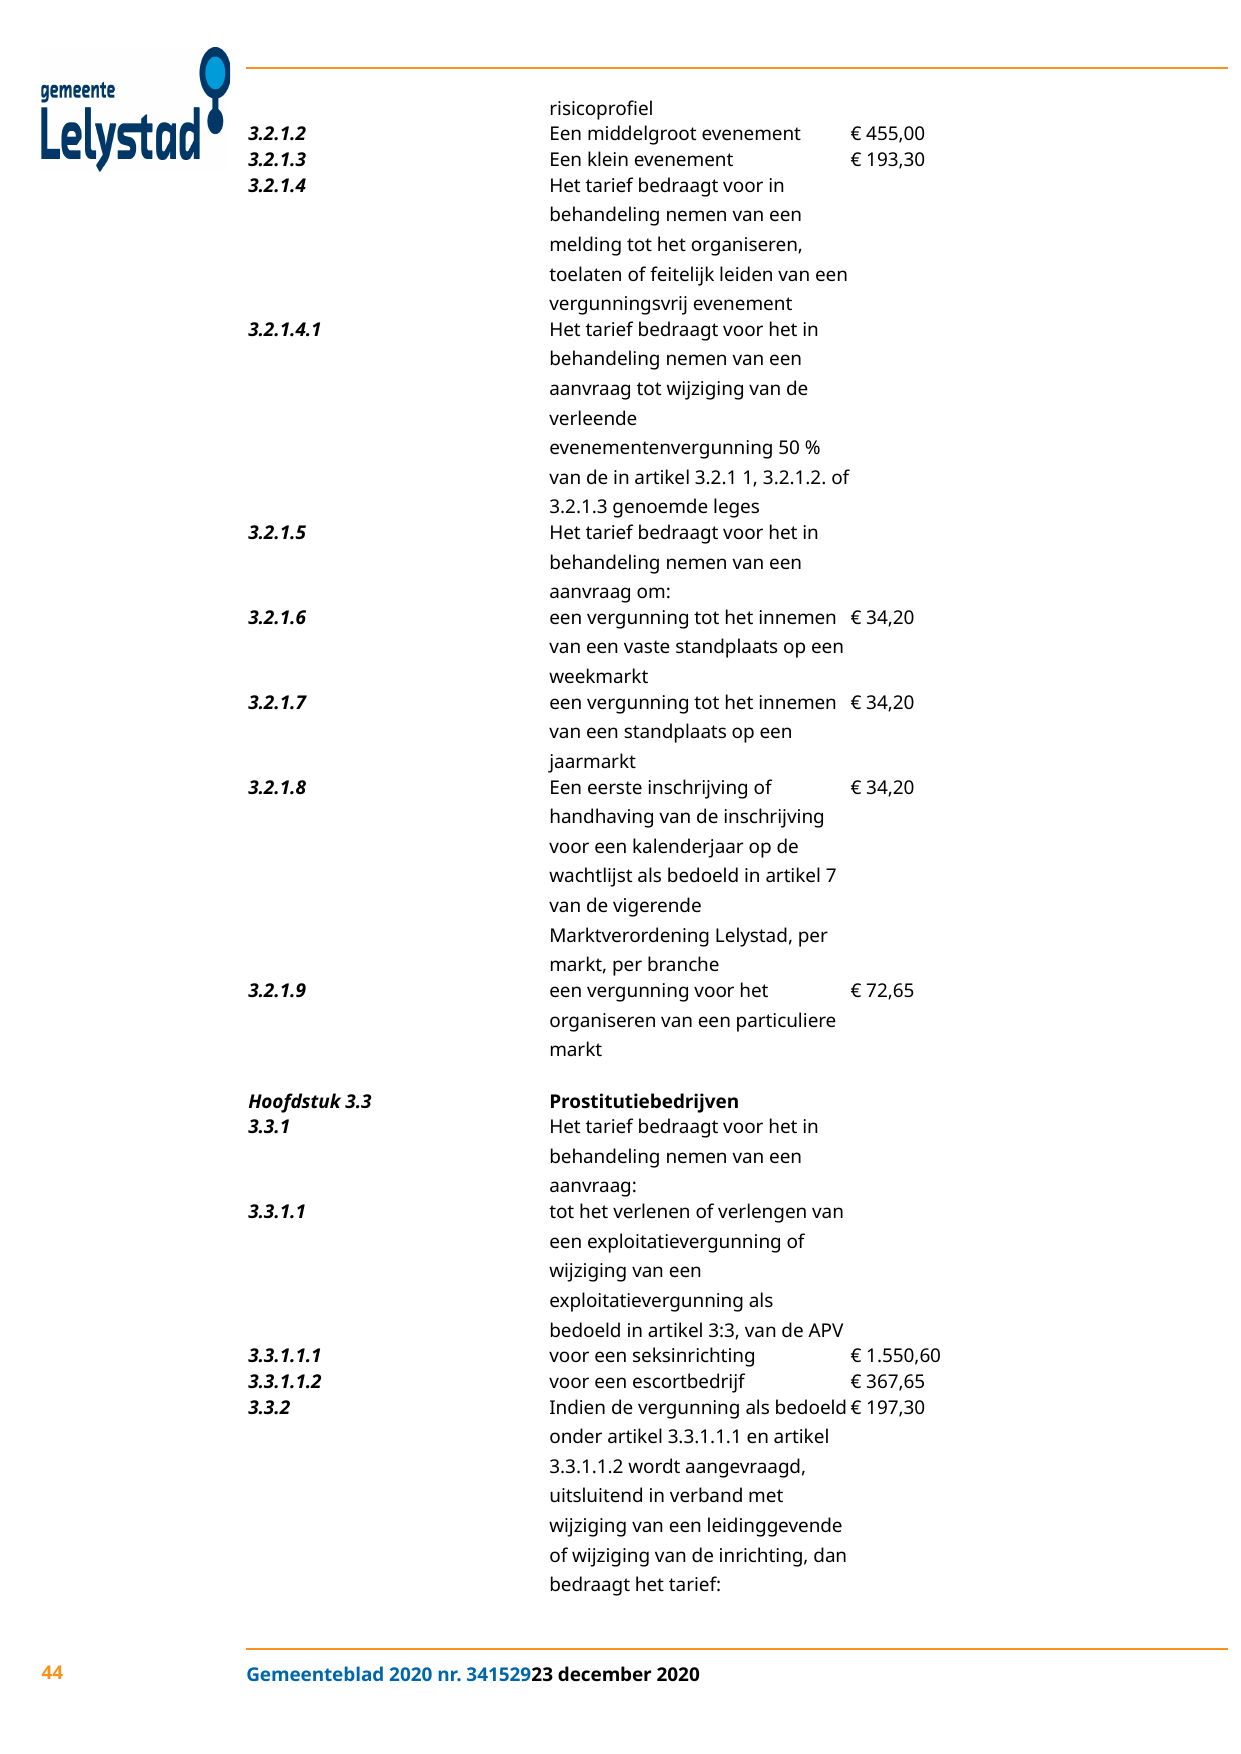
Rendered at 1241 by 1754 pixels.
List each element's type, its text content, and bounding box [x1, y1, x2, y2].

table_cell Prostitutiebedrijven [549, 1088, 850, 1113]
table_cell 3.2.1.5 [248, 519, 549, 604]
table_cell Het tarief bedraagt voor het in behandeling nemen van een aanvraag tot wijziging van de verleende evenementenvergunning 50 % van de in artikel 3.2.1 1, 3.2.1.2. of 3.2.1.3 genoemde leges [549, 316, 850, 519]
table_cell 3.2.1.2 [248, 121, 549, 146]
table_cell Indien de vergunning als bedoeld onder artikel 3.3.1.1.1 en artikel 3.3.1.1.2 wordt aangevraagd, uitsluitend in verband met wijziging van een leidinggevende of wijziging van de inrichting, dan bedraagt het tarief: [549, 1394, 850, 1597]
table_cell [850, 95, 1152, 121]
table_cell 3.2.1.4 [248, 172, 549, 316]
table_cell 3.2.1.9 [248, 977, 549, 1062]
table_cell € 193,30 [850, 146, 1152, 172]
table_cell Het tarief bedraagt voor in behandeling nemen van een melding tot het organiseren, toelaten of feitelijk leiden van een vergunningsvrij evenement [549, 172, 850, 316]
table_cell een vergunning tot het innemen van een vaste standplaats op een weekmarkt [549, 604, 850, 689]
table_cell € 34,20 [850, 604, 1152, 689]
table_cell € 72,65 [850, 977, 1152, 1062]
table_cell 3.3.1 [248, 1114, 549, 1198]
table_cell [850, 1062, 1152, 1088]
table_cell 3.2.1.8 [248, 774, 549, 977]
table_cell een vergunning voor het organiseren van een particuliere markt [549, 977, 850, 1062]
table_cell een vergunning tot het innemen van een standplaats op een jaarmarkt [549, 689, 850, 774]
table_cell 3.3.1.1 [248, 1199, 549, 1342]
table_cell € 455,00 [850, 121, 1152, 146]
table_cell tot het verlenen of verlengen van een exploitatievergunning of wijziging van een exploitatievergunning als bedoeld in artikel 3:3, van de APV [549, 1199, 850, 1342]
table_cell [850, 316, 1152, 519]
table_cell Een eerste inschrijving of handhaving van de inschrijving voor een kalenderjaar op de wachtlijst als bedoeld in artikel 7 van de vigerende Marktverordening Lelystad, per markt, per branche [549, 774, 850, 977]
table_cell [850, 1088, 1152, 1113]
table_cell € 367,65 [850, 1368, 1152, 1394]
table_cell Het tarief bedraagt voor het in behandeling nemen van een aanvraag om: [549, 519, 850, 604]
table_cell [850, 519, 1152, 604]
table_cell 3.2.1.3 [248, 146, 549, 172]
picture [41, 47, 231, 172]
table_cell [248, 1062, 549, 1088]
table_cell 3.2.1.7 [248, 689, 549, 774]
table_cell Hoofdstuk 3.3 [248, 1088, 549, 1113]
table_cell 3.3.2 [248, 1394, 549, 1597]
table_cell Het tarief bedraagt voor het in behandeling nemen van een aanvraag: [549, 1114, 850, 1198]
table_cell [850, 1114, 1152, 1198]
table_cell Een middelgroot evenement [549, 121, 850, 146]
table_cell € 34,20 [850, 774, 1152, 977]
table_cell Een klein evenement [549, 146, 850, 172]
table_cell € 1.550,60 [850, 1343, 1152, 1368]
table_cell voor een escortbedrijf [549, 1368, 850, 1394]
table_cell [248, 95, 549, 121]
table_cell 3.3.1.1.1 [248, 1343, 549, 1368]
table_cell 3.3.1.1.2 [248, 1368, 549, 1394]
table_cell voor een seksinrichting [549, 1343, 850, 1368]
table_cell risicoprofiel [549, 95, 850, 121]
table_cell [549, 1062, 850, 1088]
table_cell [850, 172, 1152, 316]
table_cell [850, 1199, 1152, 1342]
table_cell € 34,20 [850, 689, 1152, 774]
table_cell 3.2.1.6 [248, 604, 549, 689]
table_cell 3.2.1.4.1 [248, 316, 549, 519]
table_cell € 197,30 [850, 1394, 1152, 1597]
